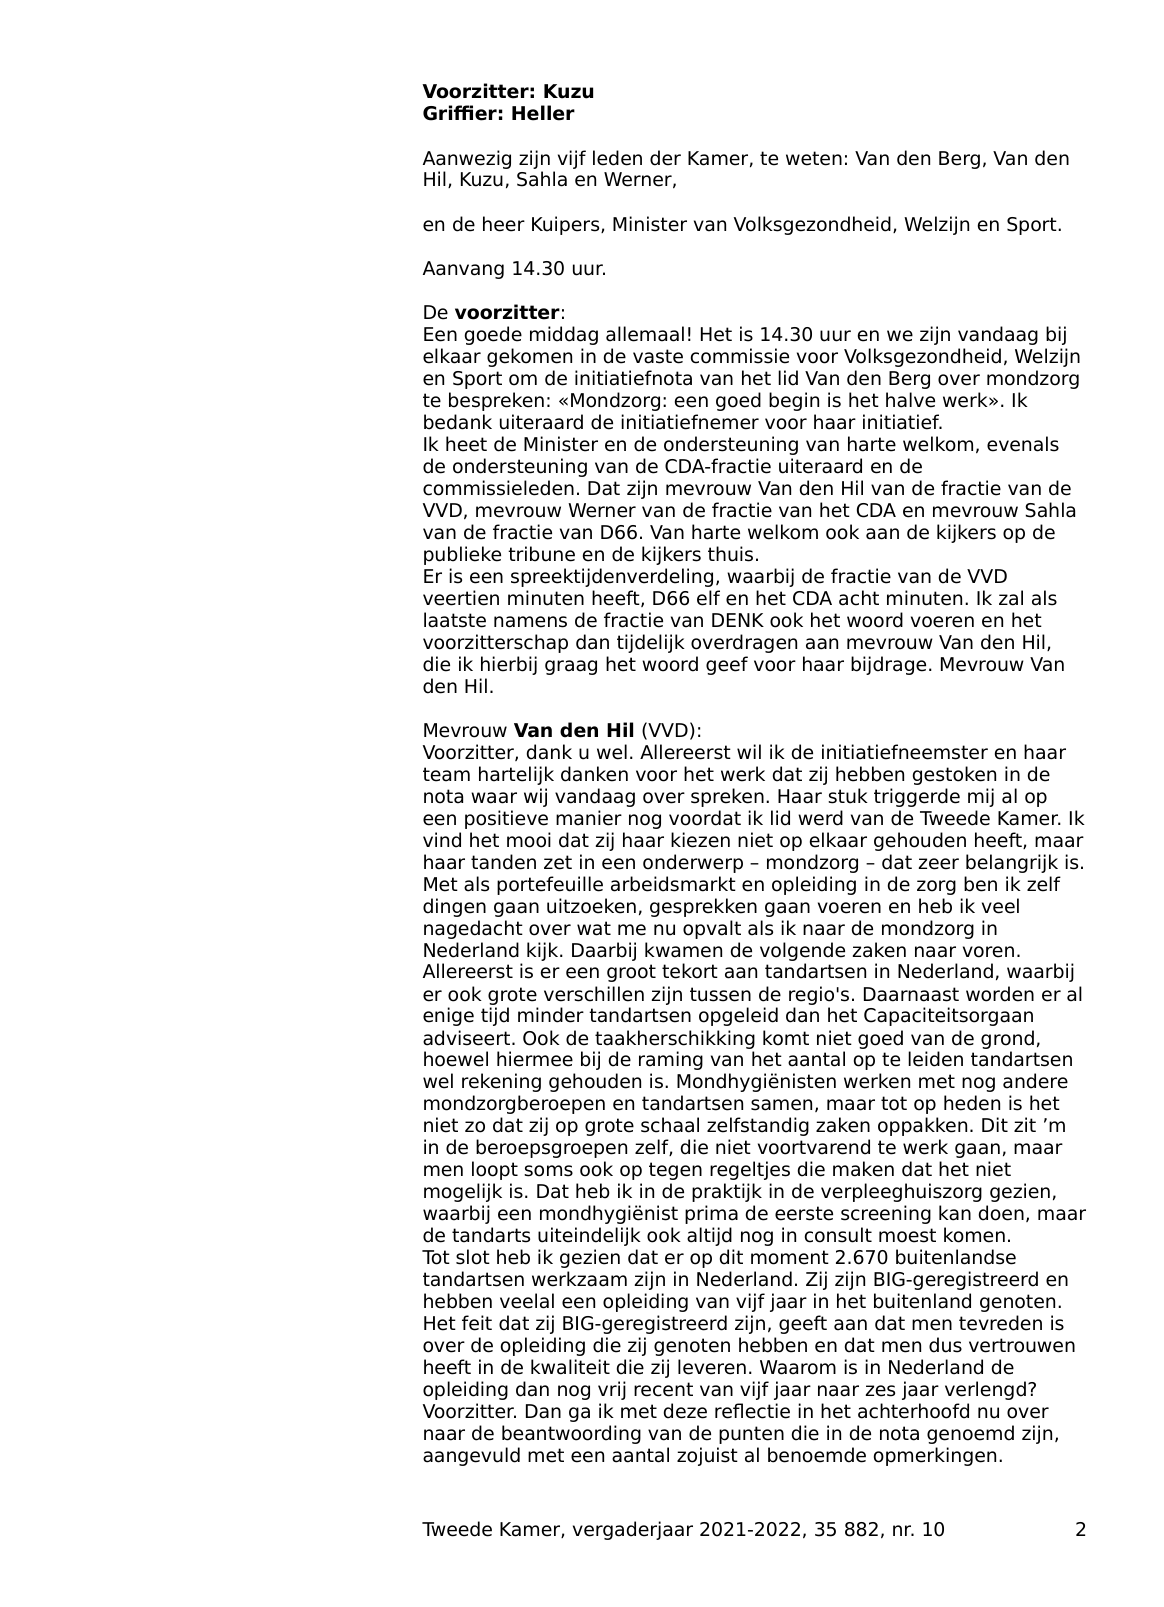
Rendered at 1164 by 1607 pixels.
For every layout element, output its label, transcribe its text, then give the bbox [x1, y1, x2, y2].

text Er is een spreektijdenverdeling, waarbij de fractie van de VVD veertien minuten heeft, D66 elf en het CDA acht minuten. Ik zal als laatste namens de fractie van DENK ook het woord voeren en het voorzitterschap dan tijdelijk overdragen aan mevrouw Van den Hil, die ik hierbij graag het woord geef voor haar bijdrage. Mevrouw Van den Hil. [422, 566, 1087, 697]
text Voorzitter. Dan ga ik met deze reflectie in het achterhoofd nu over naar de beantwoording van de punten die in de nota genoemd zijn, aangevuld met een aantal zojuist al benoemde opmerkingen. [422, 1401, 1087, 1467]
text Voorzitter: Kuzu [422, 81, 1087, 103]
text Griffier: Heller [422, 103, 1087, 125]
text Een goede middag allemaal! Het is 14.30 uur en we zijn vandaag bij elkaar gekomen in de vaste commissie voor Volksgezondheid, Welzijn en Sport om de initiatiefnota van het lid Van den Berg over mondzorg te bespreken: «Mondzorg: een goed begin is het halve werk». Ik bedank uiteraard de initiatiefnemer voor haar initiatief. [422, 324, 1087, 434]
text en de heer Kuipers, Minister van Volksgezondheid, Welzijn en Sport. [422, 213, 1087, 236]
text Allereerst is er een groot tekort aan tandartsen in Nederland, waarbij er ook grote verschillen zijn tussen de regio's. Daarnaast worden er al enige tijd minder tandartsen opgeleid dan het Capaciteitsorgaan adviseert. Ook de taakherschikking komt niet goed van de grond, hoewel hiermee bij de raming van het aantal op te leiden tandartsen wel rekening gehouden is. Mondhygiënisten werken met nog andere mondzorgberoepen en tandartsen samen, maar tot op heden is het niet zo dat zij op grote schaal zelfstandig zaken oppakken. Dit zit ’m in de beroepsgroepen zelf, die niet voortvarend te werk gaan, maar men loopt soms ook op tegen regeltjes die maken dat het niet mogelijk is. Dat heb ik in de praktijk in de verpleeghuiszorg gezien, waarbij een mondhygiënist prima de eerste screening kan doen, maar de tandarts uiteindelijk ook altijd nog in consult moest komen. [422, 961, 1087, 1247]
text Ik heet de Minister en de ondersteuning van harte welkom, evenals de ondersteuning van de CDA-fractie uiteraard en de commissieleden. Dat zijn mevrouw Van den Hil van de fractie van de VVD, mevrouw Werner van de fractie van het CDA en mevrouw Sahla van de fractie van D66. Van harte welkom ook aan de kijkers op de publieke tribune en de kijkers thuis. [422, 434, 1087, 566]
text Mevrouw Van den Hil (VVD): [422, 720, 1087, 742]
text De voorzitter: [422, 302, 1087, 324]
text Tot slot heb ik gezien dat er op dit moment 2.670 buitenlandse tandartsen werkzaam zijn in Nederland. Zij zijn BIG-geregistreerd en hebben veelal een opleiding van vijf jaar in het buitenland genoten. Het feit dat zij BIG-geregistreerd zijn, geeft aan dat men tevreden is over de opleiding die zij genoten hebben en dat men dus vertrouwen heeft in de kwaliteit die zij leveren. Waarom is in Nederland de opleiding dan nog vrij recent van vijf jaar naar zes jaar verlengd? [422, 1247, 1087, 1401]
text Aanwezig zijn vijf leden der Kamer, te weten: Van den Berg, Van den Hil, Kuzu, Sahla en Werner, [422, 147, 1087, 191]
text Voorzitter, dank u wel. Allereerst wil ik de initiatiefneemster en haar team hartelijk danken voor het werk dat zij hebben gestoken in de nota waar wij vandaag over spreken. Haar stuk triggerde mij al op een positieve manier nog voordat ik lid werd van de Tweede Kamer. Ik vind het mooi dat zij haar kiezen niet op elkaar gehouden heeft, maar haar tanden zet in een onderwerp – mondzorg – dat zeer belangrijk is. Met als portefeuille arbeidsmarkt en opleiding in de zorg ben ik zelf dingen gaan uitzoeken, gesprekken gaan voeren en heb ik veel nagedacht over wat me nu opvalt als ik naar de mondzorg in Nederland kijk. Daarbij kwamen de volgende zaken naar voren. [422, 742, 1087, 961]
text Aanvang 14.30 uur. [422, 258, 1087, 280]
